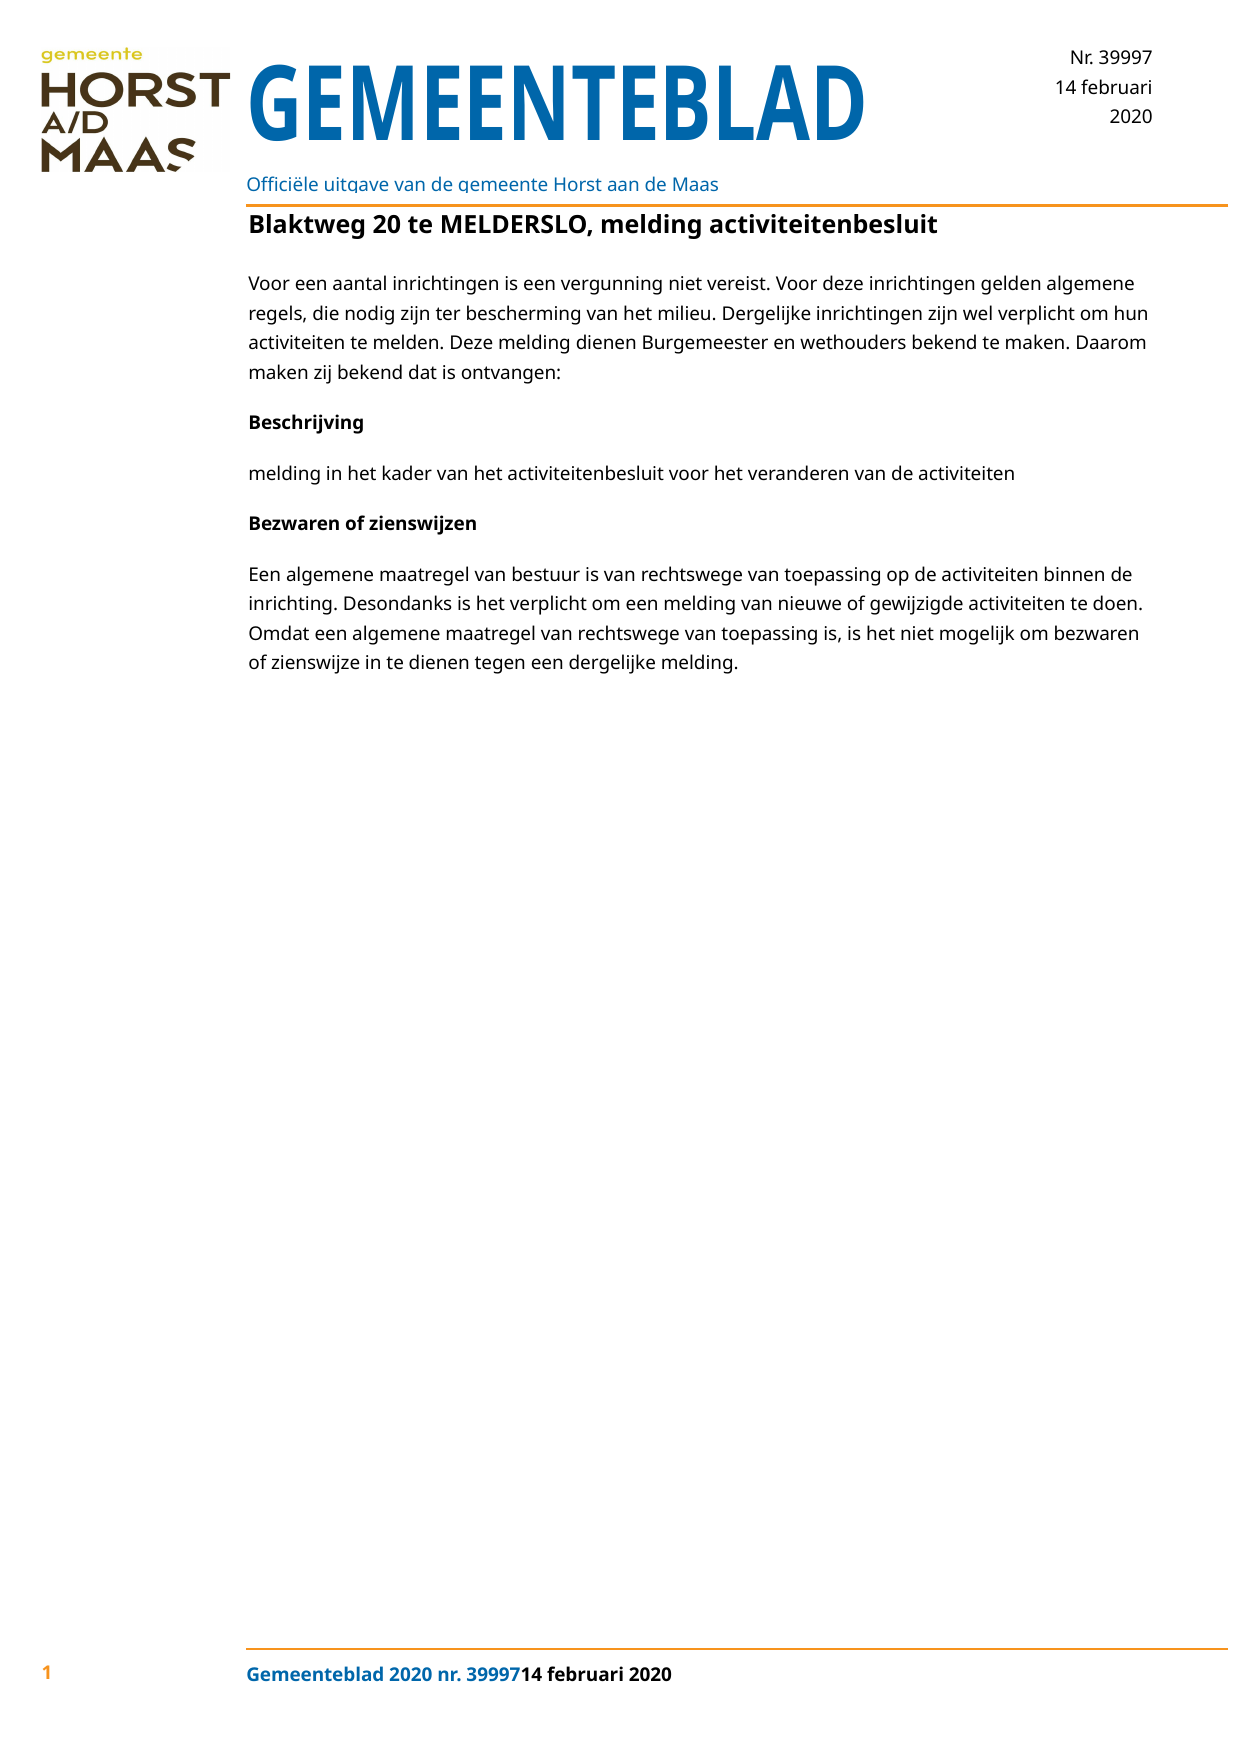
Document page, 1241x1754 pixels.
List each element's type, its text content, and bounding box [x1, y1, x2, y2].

text Een algemene maatregel van bestuur is van rechtswege van toepassing op de activiteiten binnen de inrichting. Desondanks is het verplicht om een melding van nieuwe of gewijzigde activiteiten te doen. Omdat een algemene maatregel van rechtswege van toepassing is, is het niet mogelijk om bezwaren of zienswijze in te dienen tegen een dergelijke melding. [248, 561, 1152, 675]
text melding in het kader van het activiteitenbesluit voor het veranderen van de activiteiten [248, 460, 1152, 486]
text Bezwaren of zienswijzen [248, 510, 1152, 536]
picture [41, 47, 231, 172]
text Beschrijving [248, 409, 1152, 435]
text Blaktweg 20 te MELDERSLO, melding activiteitenbesluit [248, 207, 1152, 241]
text Voor een aantal inrichtingen is een vergunning niet vereist. Voor deze inrichtingen gelden algemene regels, die nodig zijn ter bescherming van het milieu. Dergelijke inrichtingen zijn wel verplicht om hun activiteiten te melden. Deze melding dienen Burgemeester en wethouders bekend te maken. Daarom maken zij bekend dat is ontvangen: [248, 270, 1152, 385]
